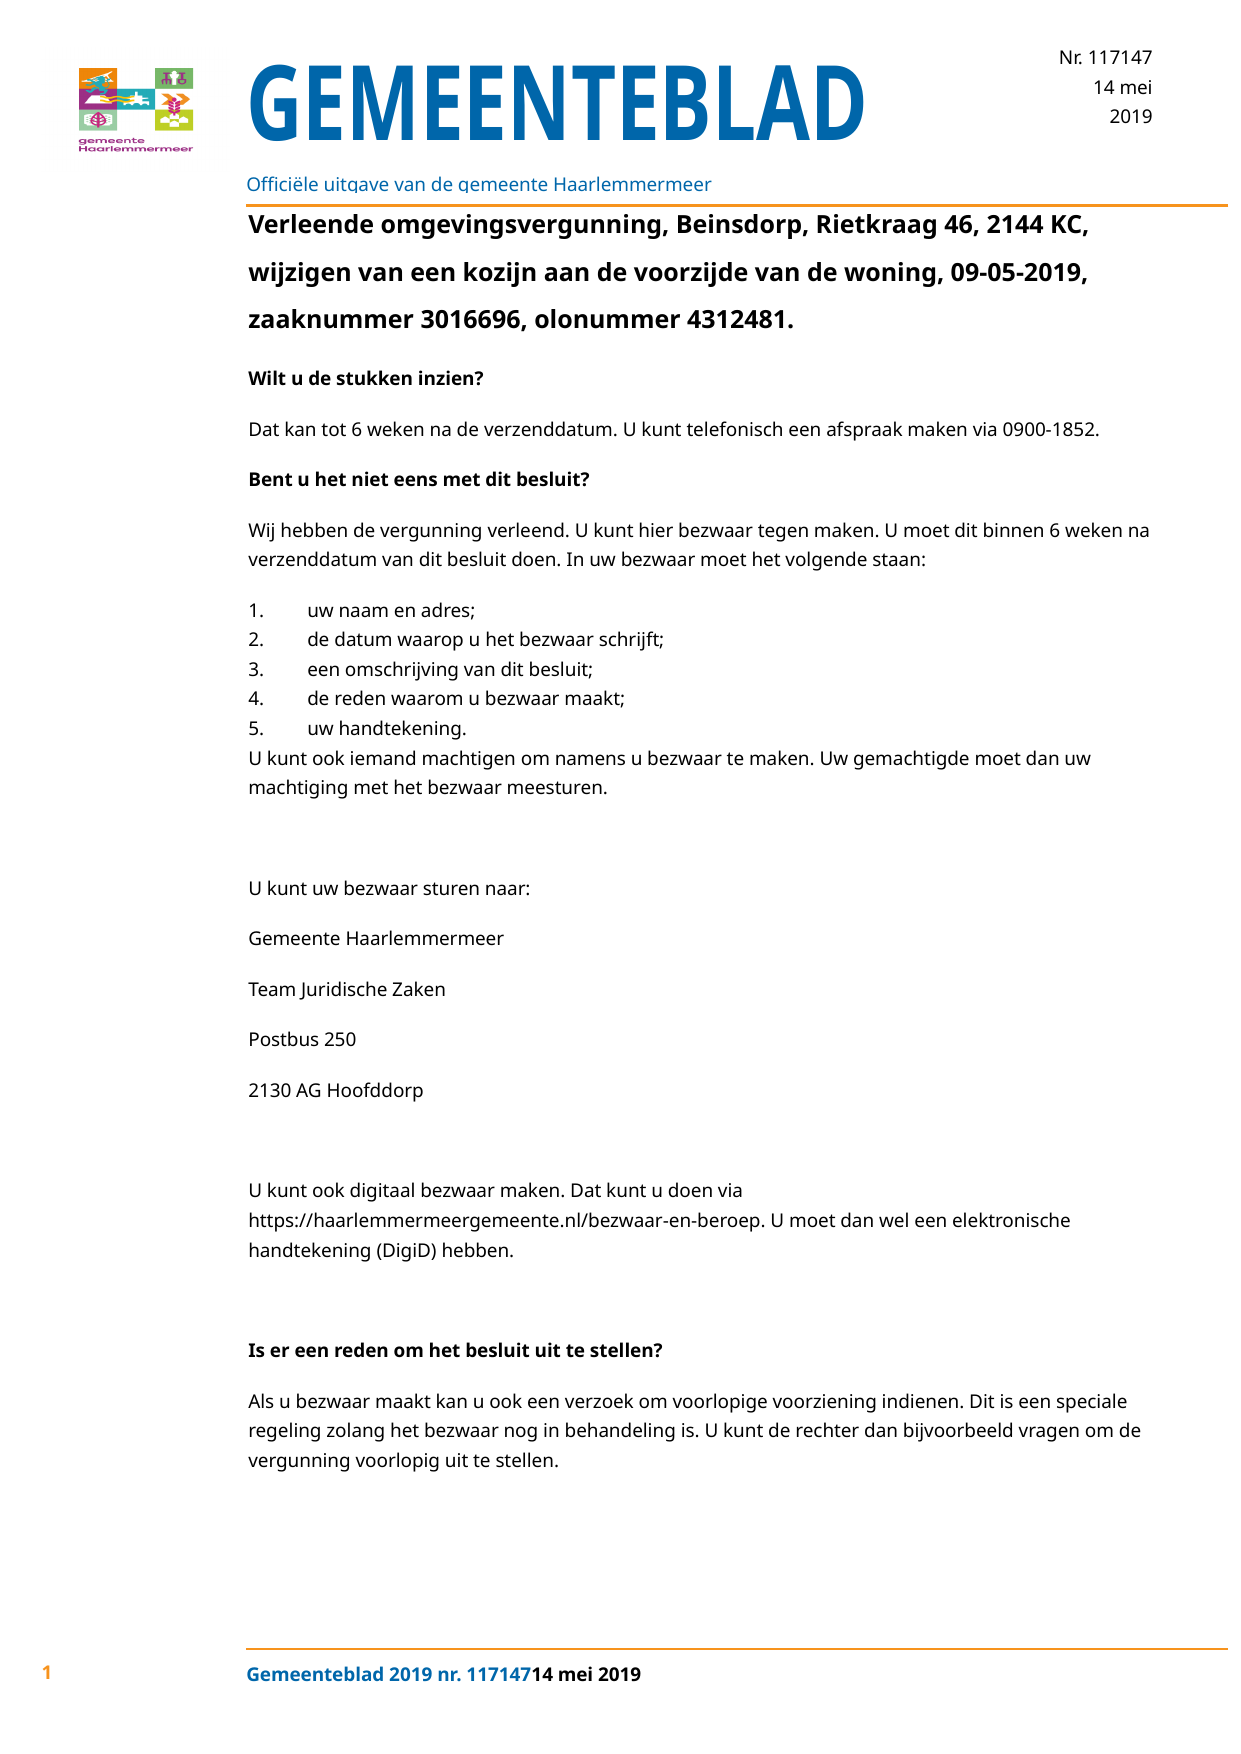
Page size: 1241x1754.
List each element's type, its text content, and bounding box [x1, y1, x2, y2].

list een omschrijving van dit besluit; [248, 656, 1152, 682]
text Verleende omgevingsvergunning, Beinsdorp, Rietkraag 46, 2144 KC, wijzigen van een kozijn aan de voorzijde van de woning, 09-05-2019, zaaknummer 3016696, olonummer 4312481. [248, 207, 1152, 336]
text Gemeente Haarlemmermeer [248, 926, 1152, 951]
text Als u bezwaar maakt kan u ook een verzoek om voorlopige voorziening indienen. Dit is een speciale regeling zolang het bezwaar nog in behandeling is. U kunt de rechter dan bijvoorbeeld vragen om de vergunning voorlopig uit te stellen. [248, 1388, 1152, 1473]
list de reden waarom u bezwaar maakt; [248, 686, 1152, 711]
text U kunt uw bezwaar sturen naar: [248, 875, 1152, 901]
picture [41, 47, 231, 172]
text Dat kan tot 6 weken na de verzenddatum. U kunt telefonisch een afspraak maken via 0900-1852. [248, 416, 1152, 442]
text 2130 AG Hoofddorp [248, 1077, 1152, 1102]
text Wilt u de stukken inzien? [248, 366, 1152, 391]
list de datum waarop u het bezwaar schrijft; [248, 626, 1152, 652]
text Wij hebben de vergunning verleend. U kunt hier bezwaar tegen maken. U moet dit binnen 6 weken na verzenddatum van dit besluit doen. In uw bezwaar moet het volgende staan: [248, 517, 1152, 572]
list uw handtekening. [248, 715, 1152, 741]
text Bent u het niet eens met dit besluit? [248, 466, 1152, 492]
text U kunt ook digitaal bezwaar maken. Dat kunt u doen via https://haarlemmermeergemeente.nl/bezwaar-en-beroep. U moet dan wel een elektronische handtekening (DigiD) hebben. [248, 1178, 1152, 1262]
list uw naam en adres; [248, 597, 1152, 622]
text Postbus 250 [248, 1026, 1152, 1052]
text U kunt ook iemand machtigen om namens u bezwaar te maken. Uw gemachtigde moet dan uw machtiging met het bezwaar meesturen. [248, 745, 1152, 800]
text Is er een reden om het besluit uit te stellen? [248, 1338, 1152, 1363]
text Team Juridische Zaken [248, 976, 1152, 1002]
